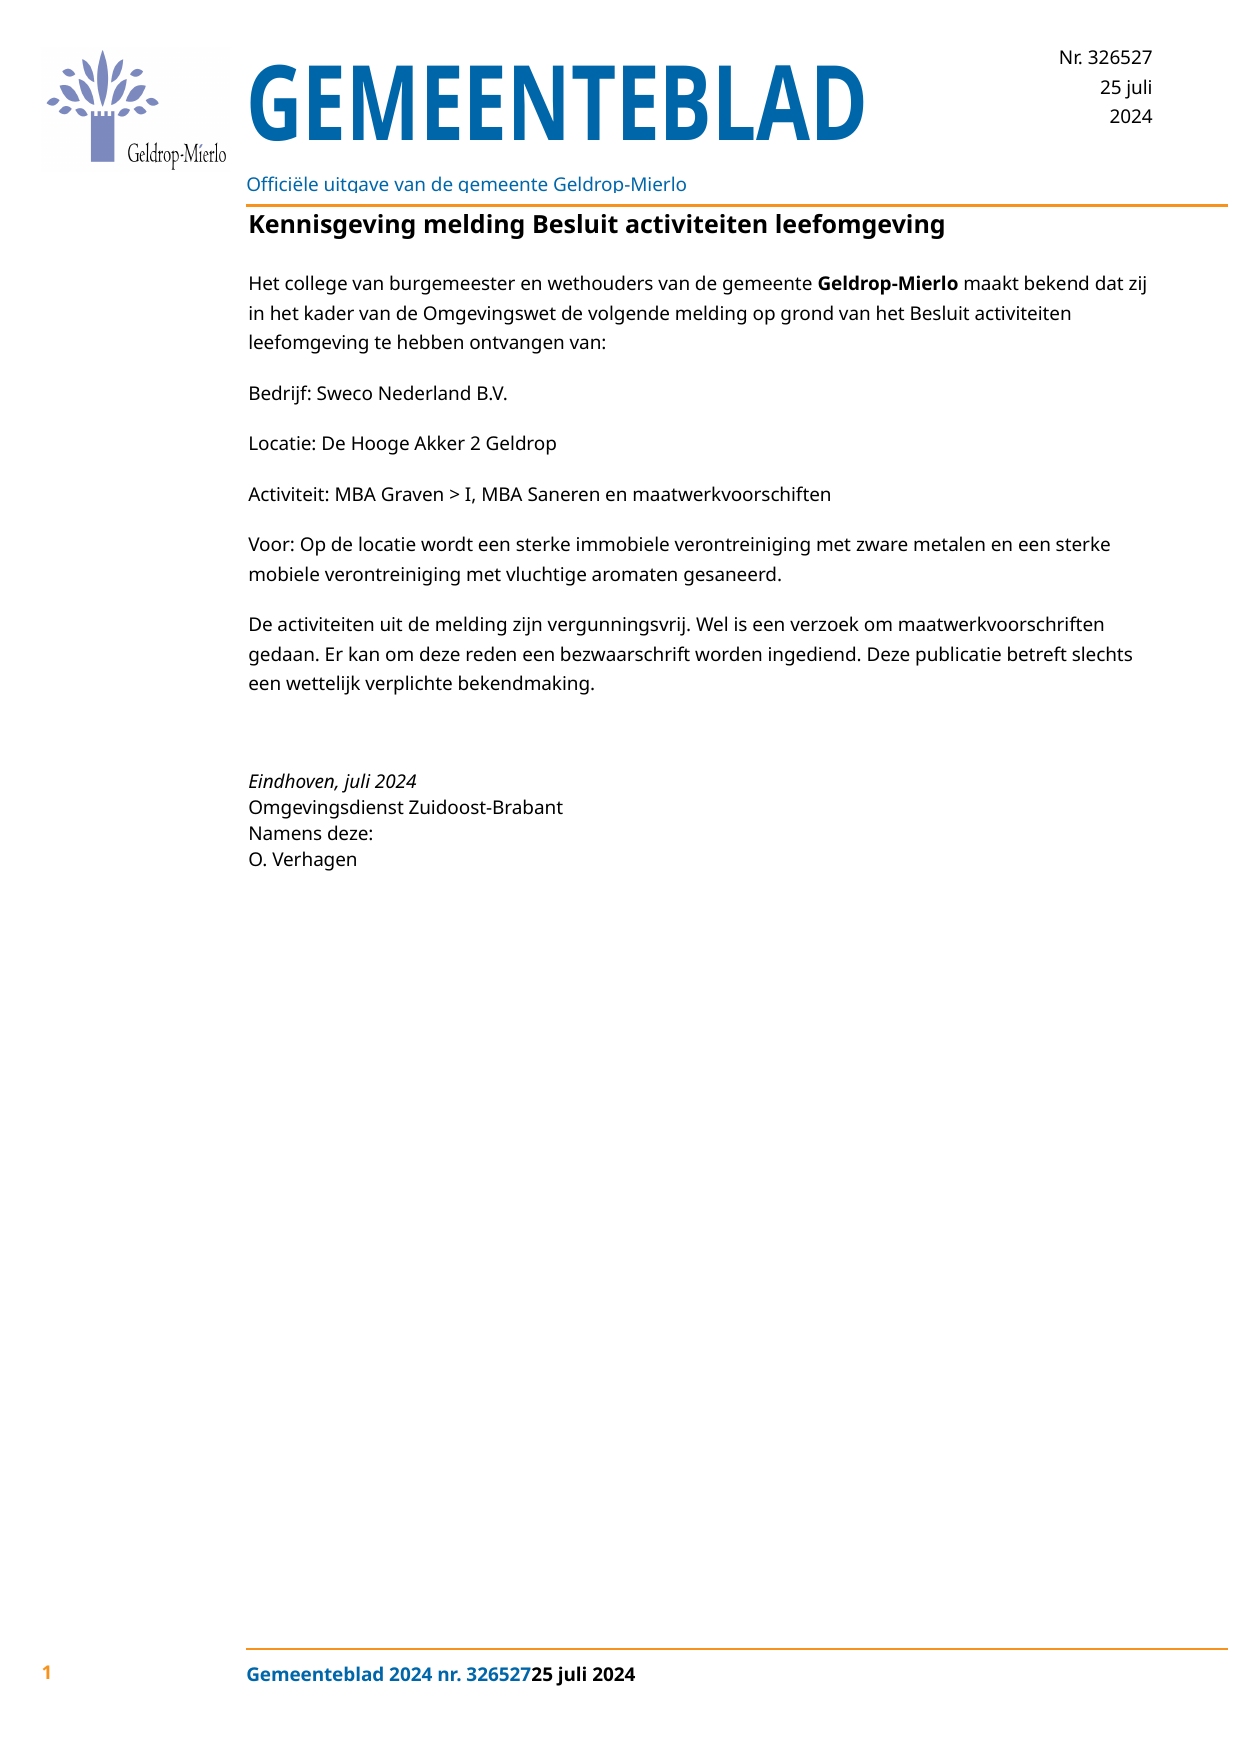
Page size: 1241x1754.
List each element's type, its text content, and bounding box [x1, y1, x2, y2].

text O. Verhagen [248, 846, 1152, 871]
text Het college van burgemeester en wethouders van de gemeente Geldrop-Mierlo maakt bekend dat zij in het kader van de Omgevingswet de volgende melding op grond van het Besluit activiteiten leefomgeving te hebben ontvangen van: [248, 270, 1152, 355]
text Activiteit: MBA Graven > I, MBA Saneren en maatwerkvoorschiften [248, 481, 1152, 506]
text Bedrijf: Sweco Nederland B.V. [248, 380, 1152, 406]
text Voor: Op de locatie wordt een sterke immobiele verontreiniging met zware metalen en een sterke mobiele verontreiniging met vluchtige aromaten gesaneerd. [248, 531, 1152, 586]
text De activiteiten uit de melding zijn vergunningsvrij. Wel is een verzoek om maatwerkvoorschriften gedaan. Er kan om deze reden een bezwaarschrift worden ingediend. Deze publicatie betreft slechts een wettelijk verplichte bekendmaking. [248, 611, 1152, 696]
text Kennisgeving melding Besluit activiteiten leefomgeving [248, 207, 1152, 241]
text Namens deze: [248, 820, 1152, 846]
text Locatie: De Hooge Akker 2 Geldrop [248, 430, 1152, 456]
text Omgevingsdienst Zuidoost-Brabant [248, 794, 1152, 820]
picture [41, 47, 231, 172]
text Eindhoven, juli 2024 [248, 768, 1152, 794]
